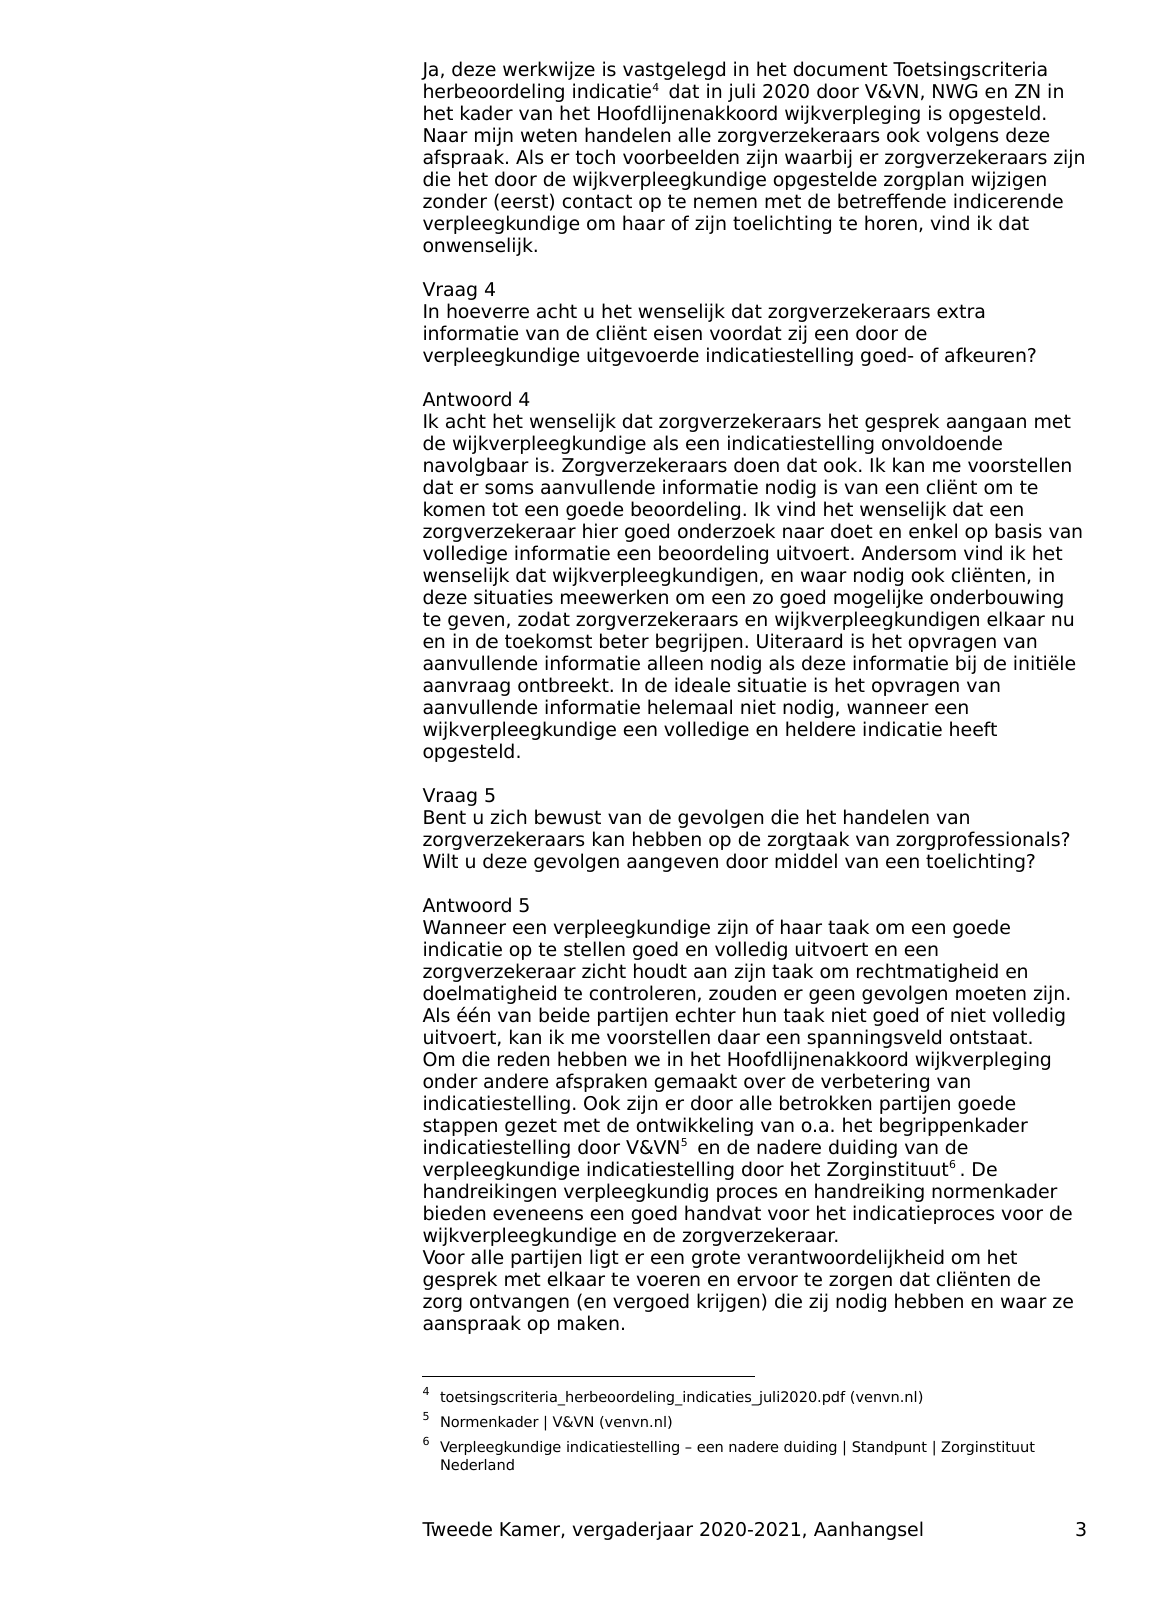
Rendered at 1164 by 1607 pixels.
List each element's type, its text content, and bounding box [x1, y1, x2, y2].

text Vraag 4 [422, 279, 1087, 301]
text toetsingscriteria_herbeoordeling_indicaties_juli2020.pdf (venvn.nl) [422, 1385, 1087, 1407]
text Verpleegkundige indicatiestelling – een nadere duiding | Standpunt | Zorginstituut Nederland [422, 1435, 1087, 1474]
text Voor alle partijen ligt er een grote verantwoordelijkheid om het gesprek met elkaar te voeren en ervoor te zorgen dat cliënten de zorg ontvangen (en vergoed krijgen) die zij nodig hebben en waar ze aanspraak op maken. [422, 1247, 1087, 1335]
text Bent u zich bewust van de gevolgen die het handelen van zorgverzekeraars kan hebben op de zorgtaak van zorgprofessionals? Wilt u deze gevolgen aangeven door middel van een toelichting? [422, 807, 1087, 873]
text Vraag 5 [422, 785, 1087, 807]
text Antwoord 5 [422, 895, 1087, 917]
text Ja, deze werkwijze is vastgelegd in het document Toetsingscriteria herbeoordeling indicatie dat in juli 2020 door V&VN, NWG en ZN in het kader van het Hoofdlijnenakkoord wijkverpleging is opgesteld. Naar mijn weten handelen alle zorgverzekeraars ook volgens deze afspraak. Als er toch voorbeelden zijn waarbij er zorgverzekeraars zijn die het door de wijkverpleegkundige opgestelde zorgplan wijzigen zonder (eerst) contact op te nemen met de betreffende indicerende verpleegkundige om haar of zijn toelichting te horen, vind ik dat onwenselijk. [422, 59, 1087, 257]
text Ik acht het wenselijk dat zorgverzekeraars het gesprek aangaan met de wijkverpleegkundige als een indicatiestelling onvoldoende navolgbaar is. Zorgverzekeraars doen dat ook. Ik kan me voorstellen dat er soms aanvullende informatie nodig is van een cliënt om te komen tot een goede beoordeling. Ik vind het wenselijk dat een zorgverzekeraar hier goed onderzoek naar doet en enkel op basis van volledige informatie een beoordeling uitvoert. Andersom vind ik het wenselijk dat wijkverpleegkundigen, en waar nodig ook cliënten, in deze situaties meewerken om een zo goed mogelijke onderbouwing te geven, zodat zorgverzekeraars en wijkverpleegkundigen elkaar nu en in de toekomst beter begrijpen. Uiteraard is het opvragen van aanvullende informatie alleen nodig als deze informatie bij de initiële aanvraag ontbreekt. In de ideale situatie is het opvragen van aanvullende informatie helemaal niet nodig, wanneer een wijkverpleegkundige een volledige en heldere indicatie heeft opgesteld. [422, 411, 1087, 763]
text Antwoord 4 [422, 389, 1087, 411]
text Normenkader | V&VN (venvn.nl) [422, 1410, 1087, 1432]
text Wanneer een verpleegkundige zijn of haar taak om een goede indicatie op te stellen goed en volledig uitvoert en een zorgverzekeraar zicht houdt aan zijn taak om rechtmatigheid en doelmatigheid te controleren, zouden er geen gevolgen moeten zijn. Als één van beide partijen echter hun taak niet goed of niet volledig uitvoert, kan ik me voorstellen daar een spanningsveld ontstaat. [422, 917, 1087, 1049]
text In hoeverre acht u het wenselijk dat zorgverzekeraars extra informatie van de cliënt eisen voordat zij een door de verpleegkundige uitgevoerde indicatiestelling goed- of afkeuren? [422, 301, 1087, 367]
text Om die reden hebben we in het Hoofdlijnenakkoord wijkverpleging onder andere afspraken gemaakt over de verbetering van indicatiestelling. Ook zijn er door alle betrokken partijen goede stappen gezet met de ontwikkeling van o.a. het begrippenkader indicatiestelling door V&VN en de nadere duiding van de verpleegkundige indicatiestelling door het Zorginstituut. De handreikingen verpleegkundig proces en handreiking normenkader bieden eveneens een goed handvat voor het indicatieproces voor de wijkverpleegkundige en de zorgverzekeraar. [422, 1049, 1087, 1247]
